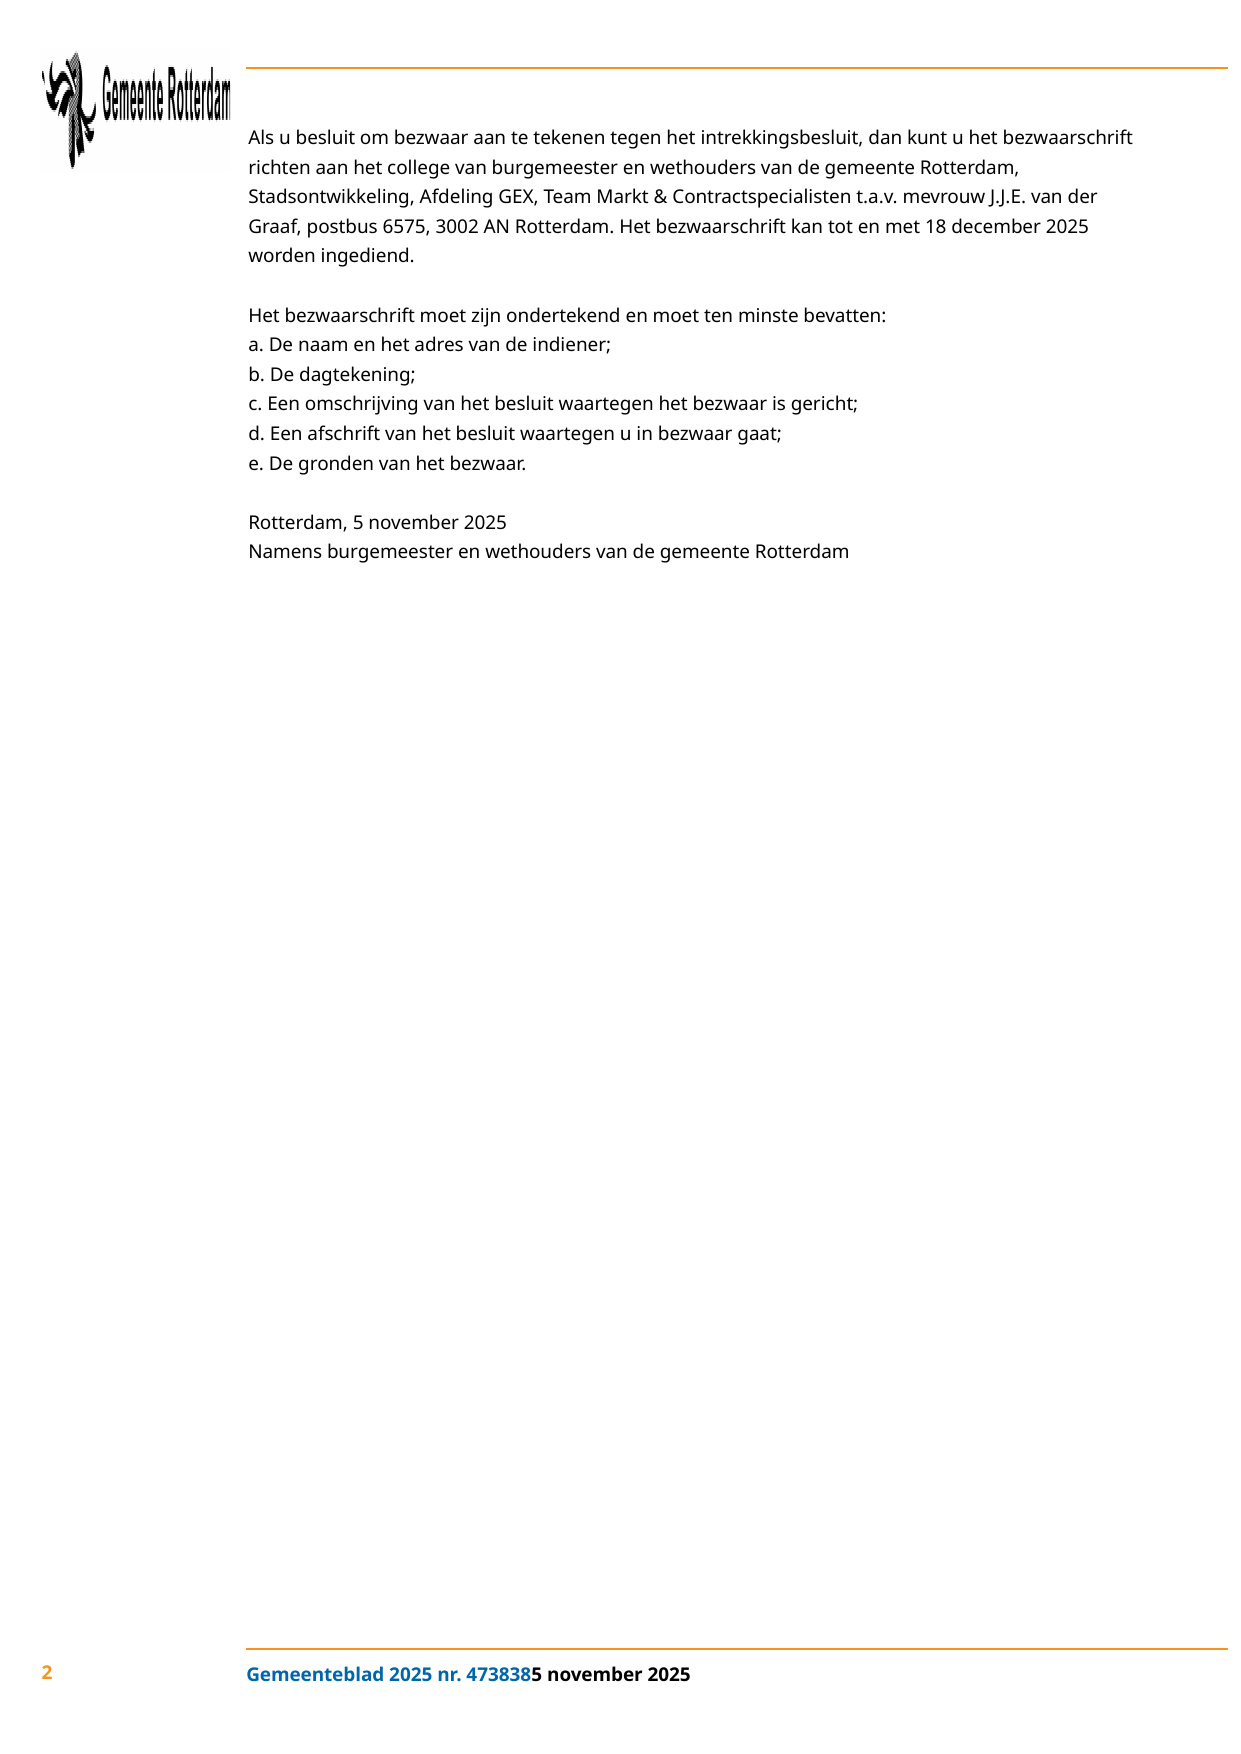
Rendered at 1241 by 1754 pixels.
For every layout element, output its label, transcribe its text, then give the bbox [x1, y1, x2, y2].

text b. De dagtekening; [248, 361, 1152, 387]
text a. De naam en het adres van de indiener; [248, 331, 1152, 357]
text e. De gronden van het bezwaar. [248, 450, 1152, 476]
text Als u besluit om bezwaar aan te tekenen tegen het intrekkingsbesluit, dan kunt u het bezwaarschrift richten aan het college van burgemeester en wethouders van de gemeente Rotterdam, Stadsontwikkeling, Afdeling GEX, Team Markt & Contractspecialisten t.a.v. mevrouw J.J.E. van der Graaf, postbus 6575, 3002 AN Rotterdam. Het bezwaarschrift kan tot en met 18 december 2025 worden ingediend. [248, 124, 1152, 268]
picture [41, 47, 231, 172]
text d. Een afschrift van het besluit waartegen u in bezwaar gaat; [248, 420, 1152, 446]
text Namens burgemeester en wethouders van de gemeente Rotterdam [248, 538, 1152, 564]
text c. Een omschrijving van het besluit waartegen het bezwaar is gericht; [248, 391, 1152, 416]
text Rotterdam, 5 november 2025 [248, 509, 1152, 535]
text Het bezwaarschrift moet zijn ondertekend en moet ten minste bevatten: [248, 302, 1152, 328]
